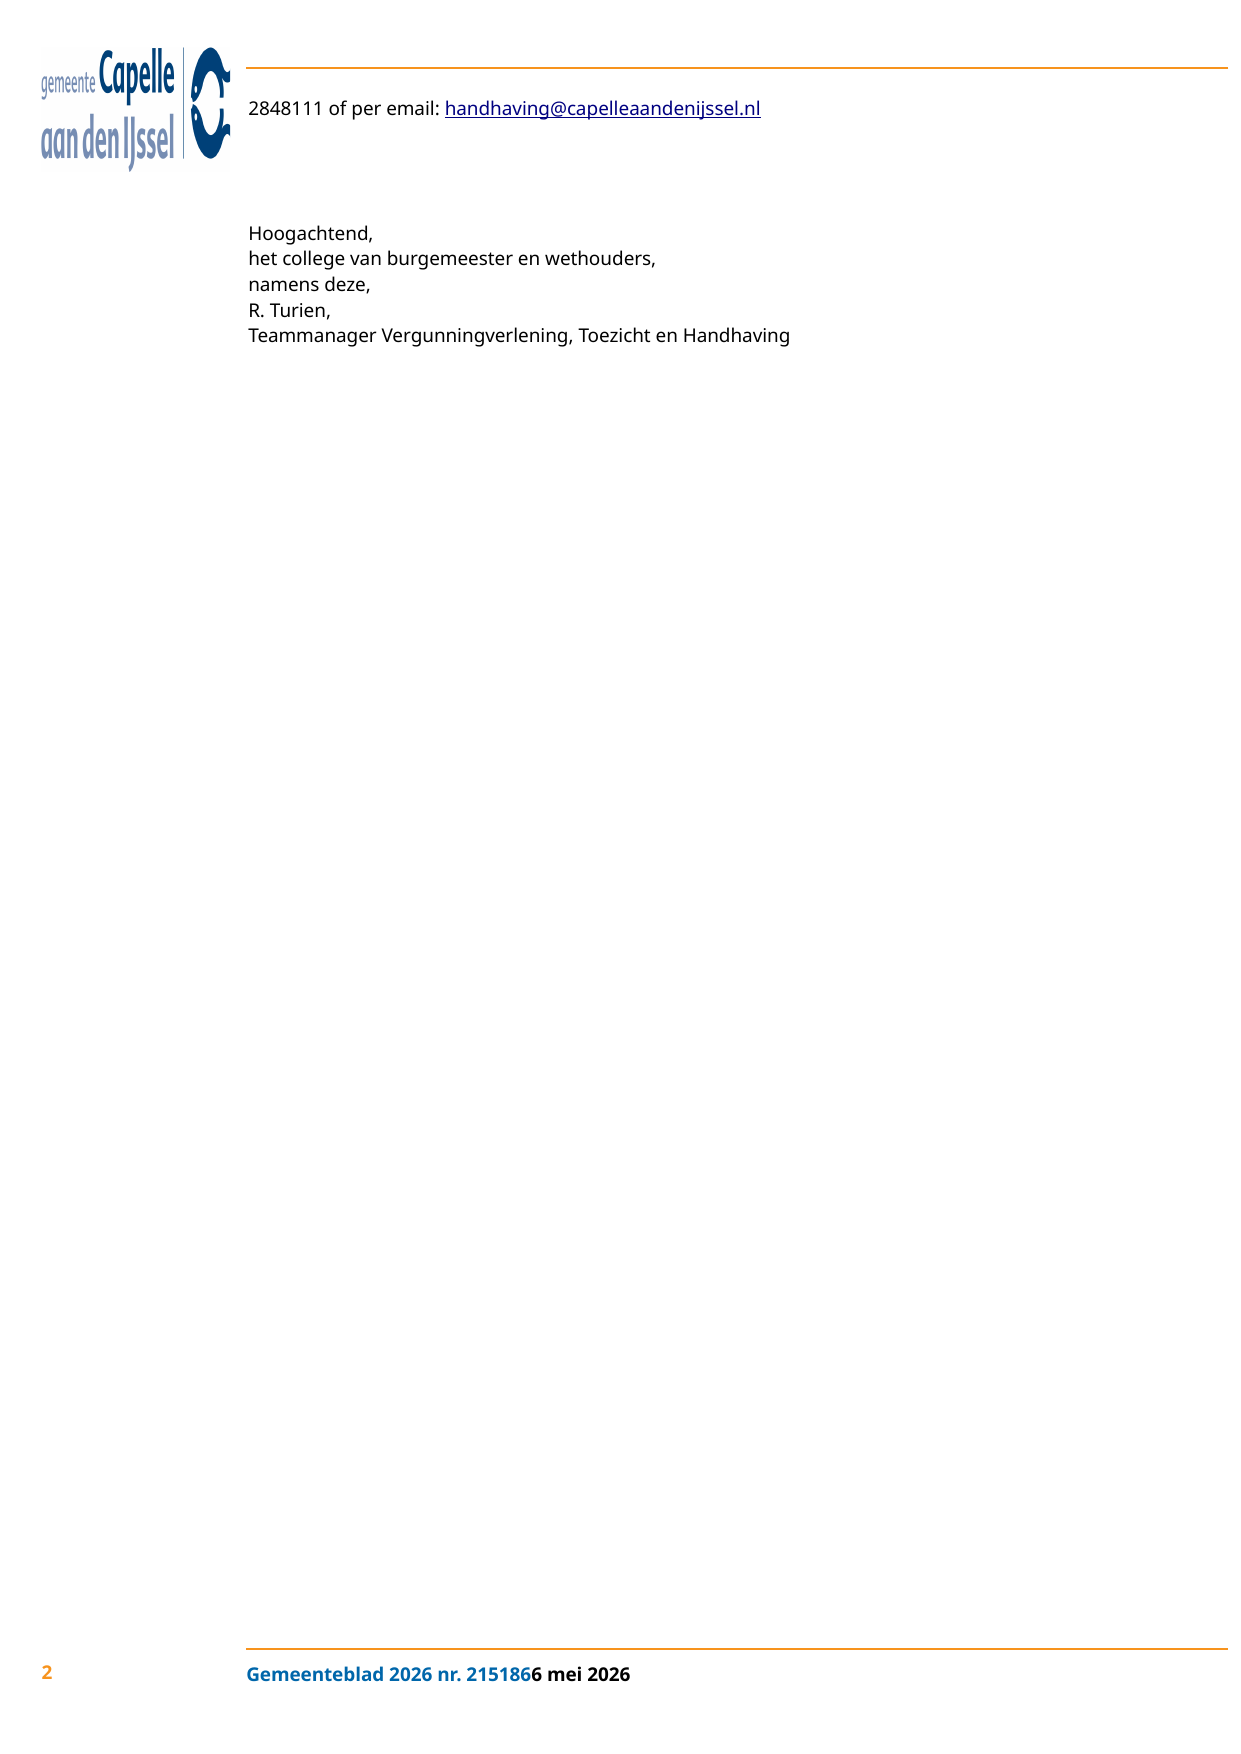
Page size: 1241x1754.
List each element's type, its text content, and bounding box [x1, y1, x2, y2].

text Teammanager Vergunningverlening, Toezicht en Handhaving [248, 323, 1152, 348]
text het college van burgemeester en wethouders, [248, 246, 1152, 271]
text namens deze, [248, 271, 1152, 297]
text 2848111 of per email: handhaving@capelleaandenijssel.nl [248, 95, 1152, 121]
text Hoogachtend, [248, 220, 1152, 246]
picture [41, 47, 231, 172]
text R. Turien, [248, 297, 1152, 323]
